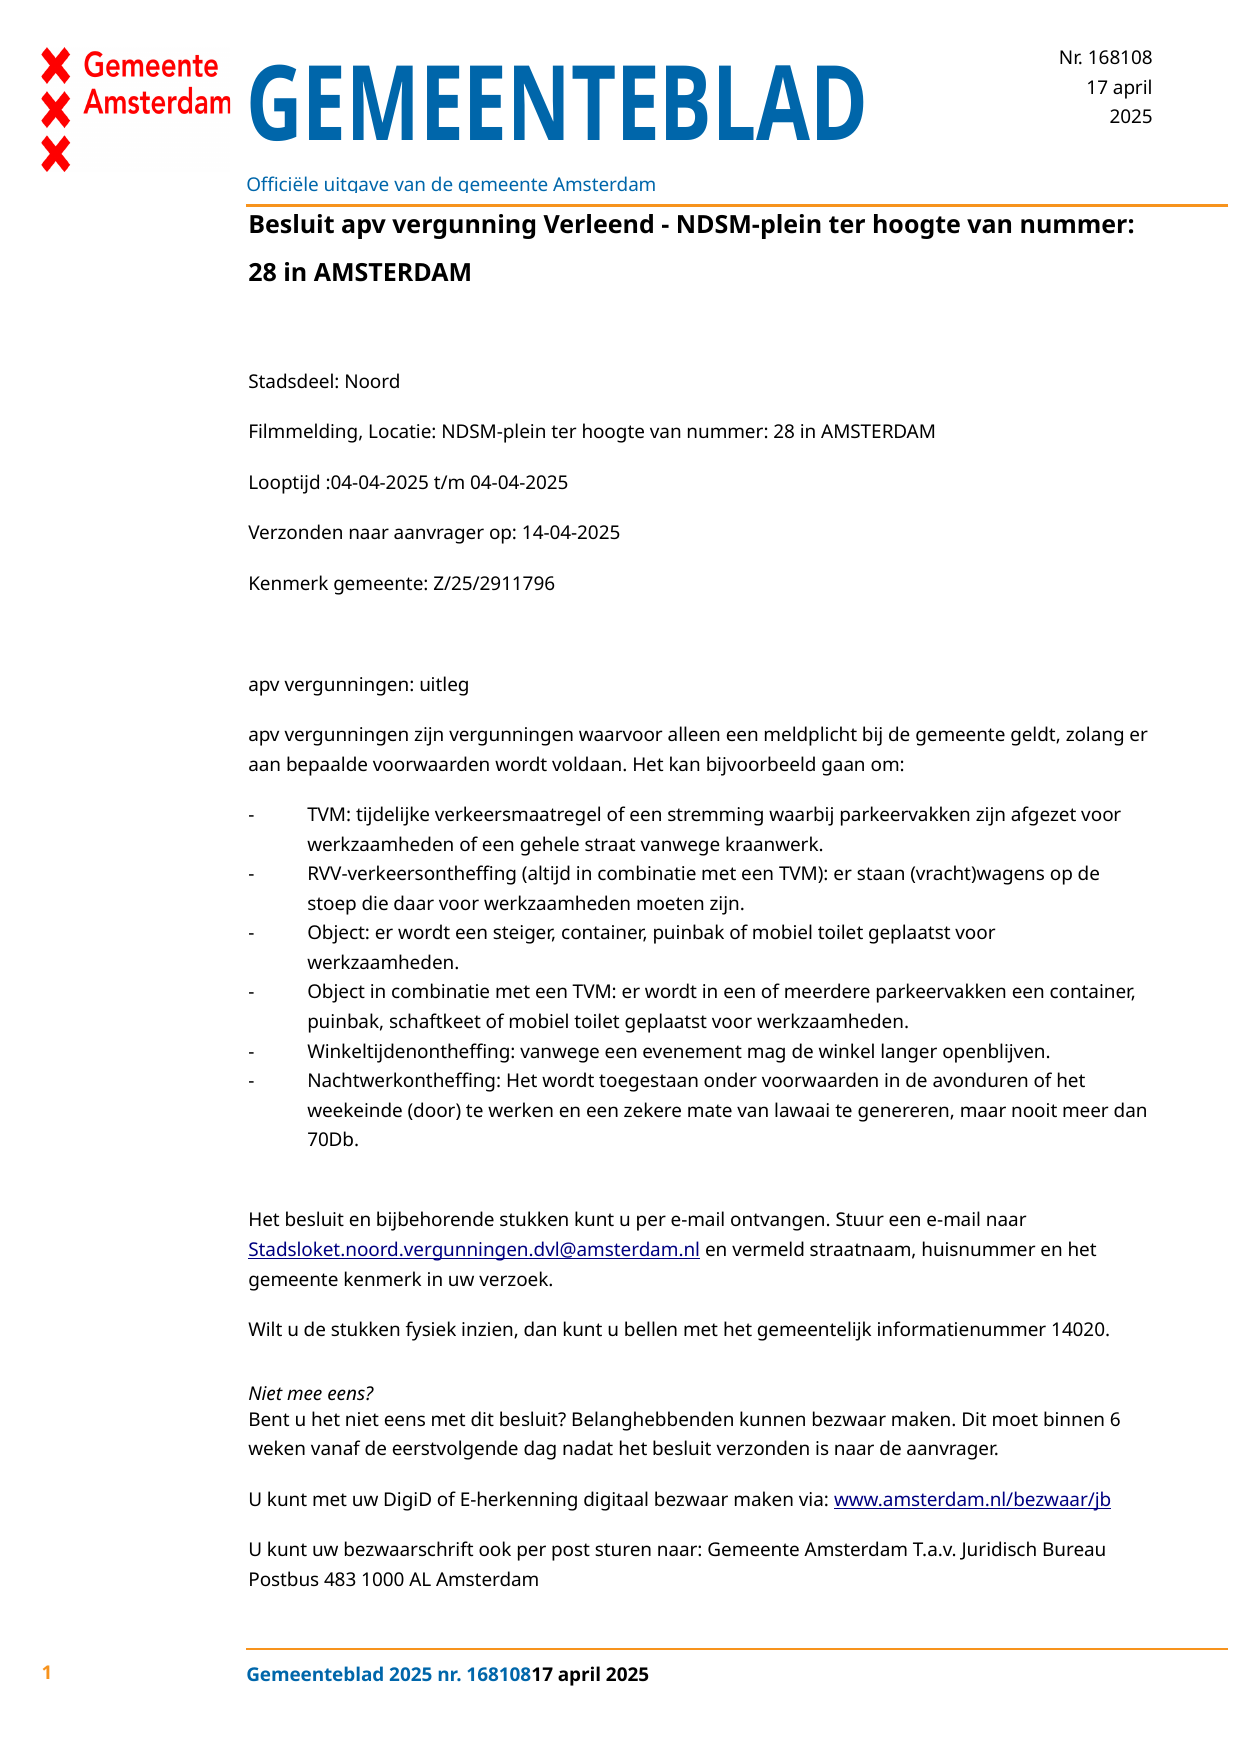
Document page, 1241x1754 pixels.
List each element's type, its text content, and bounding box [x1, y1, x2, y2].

list RVV-verkeersontheffing (altijd in combinatie met een TVM): er staan (vracht)wagens op de stoep die daar voor werkzaamheden moeten zijn. [248, 860, 1152, 916]
list Object: er wordt een steiger, container, puinbak of mobiel toilet geplaatst voor werkzaamheden. [248, 919, 1152, 975]
text Verzonden naar aanvrager op: 14-04-2025 [248, 519, 1152, 545]
text Het besluit en bijbehorende stukken kunt u per e-mail ontvangen. Stuur een e-mail naar Stadsloket.noord.vergunningen.dvl@amsterdam.nl en vermeld straatnaam, huisnummer en het gemeente kenmerk in uw verzoek. [248, 1207, 1152, 1292]
list TVM: tijdelijke verkeersmaatregel of een stremming waarbij parkeervakken zijn afgezet voor werkzaamheden of een gehele straat vanwege kraanwerk. [248, 801, 1152, 857]
list Winkeltijdenontheffing: vanwege een evenement mag de winkel langer openblijven. [248, 1038, 1152, 1064]
text apv vergunningen: uitleg [248, 671, 1152, 697]
text Besluit apv vergunning Verleend - NDSM-plein ter hoogte van nummer: 28 in AMSTERDAM [248, 207, 1152, 288]
text U kunt uw bezwaarschrift ook per post sturen naar: Gemeente Amsterdam T.a.v. Juridisch Bureau Postbus 483 1000 AL Amsterdam [248, 1536, 1152, 1592]
text Filmmelding, Locatie: NDSM-plein ter hoogte van nummer: 28 in AMSTERDAM [248, 419, 1152, 444]
text Niet mee eens? [248, 1380, 1152, 1406]
text U kunt met uw DigiD of E-herkenning digitaal bezwaar maken via: www.amsterdam.nl/bezwaar/jb [248, 1486, 1152, 1512]
text Stadsdeel: Noord [248, 368, 1152, 394]
text apv vergunningen zijn vergunningen waarvoor alleen een meldplicht bij de gemeente geldt, zolang er aan bepaalde voorwaarden wordt voldaan. Het kan bijvoorbeeld gaan om: [248, 721, 1152, 777]
list Nachtwerkontheffing: Het wordt toegestaan onder voorwaarden in de avonduren of het weekeinde (door) te werken en een zekere mate van lawaai te genereren, maar nooit meer dan 70Db. [248, 1067, 1152, 1152]
text Bent u het niet eens met dit besluit? Belanghebbenden kunnen bezwaar maken. Dit moet binnen 6 weken vanaf de eerstvolgende dag nadat het besluit verzonden is naar de aanvrager. [248, 1406, 1152, 1461]
text Kenmerk gemeente: Z/25/2911796 [248, 570, 1152, 596]
list Object in combinatie met een TVM: er wordt in een of meerdere parkeervakken een container, puinbak, schaftkeet of mobiel toilet geplaatst voor werkzaamheden. [248, 979, 1152, 1034]
text Looptijd :04-04-2025 t/m 04-04-2025 [248, 469, 1152, 495]
picture [41, 47, 231, 172]
text Wilt u de stukken fysiek inzien, dan kunt u bellen met het gemeentelijk informatienummer 14020. [248, 1316, 1152, 1342]
